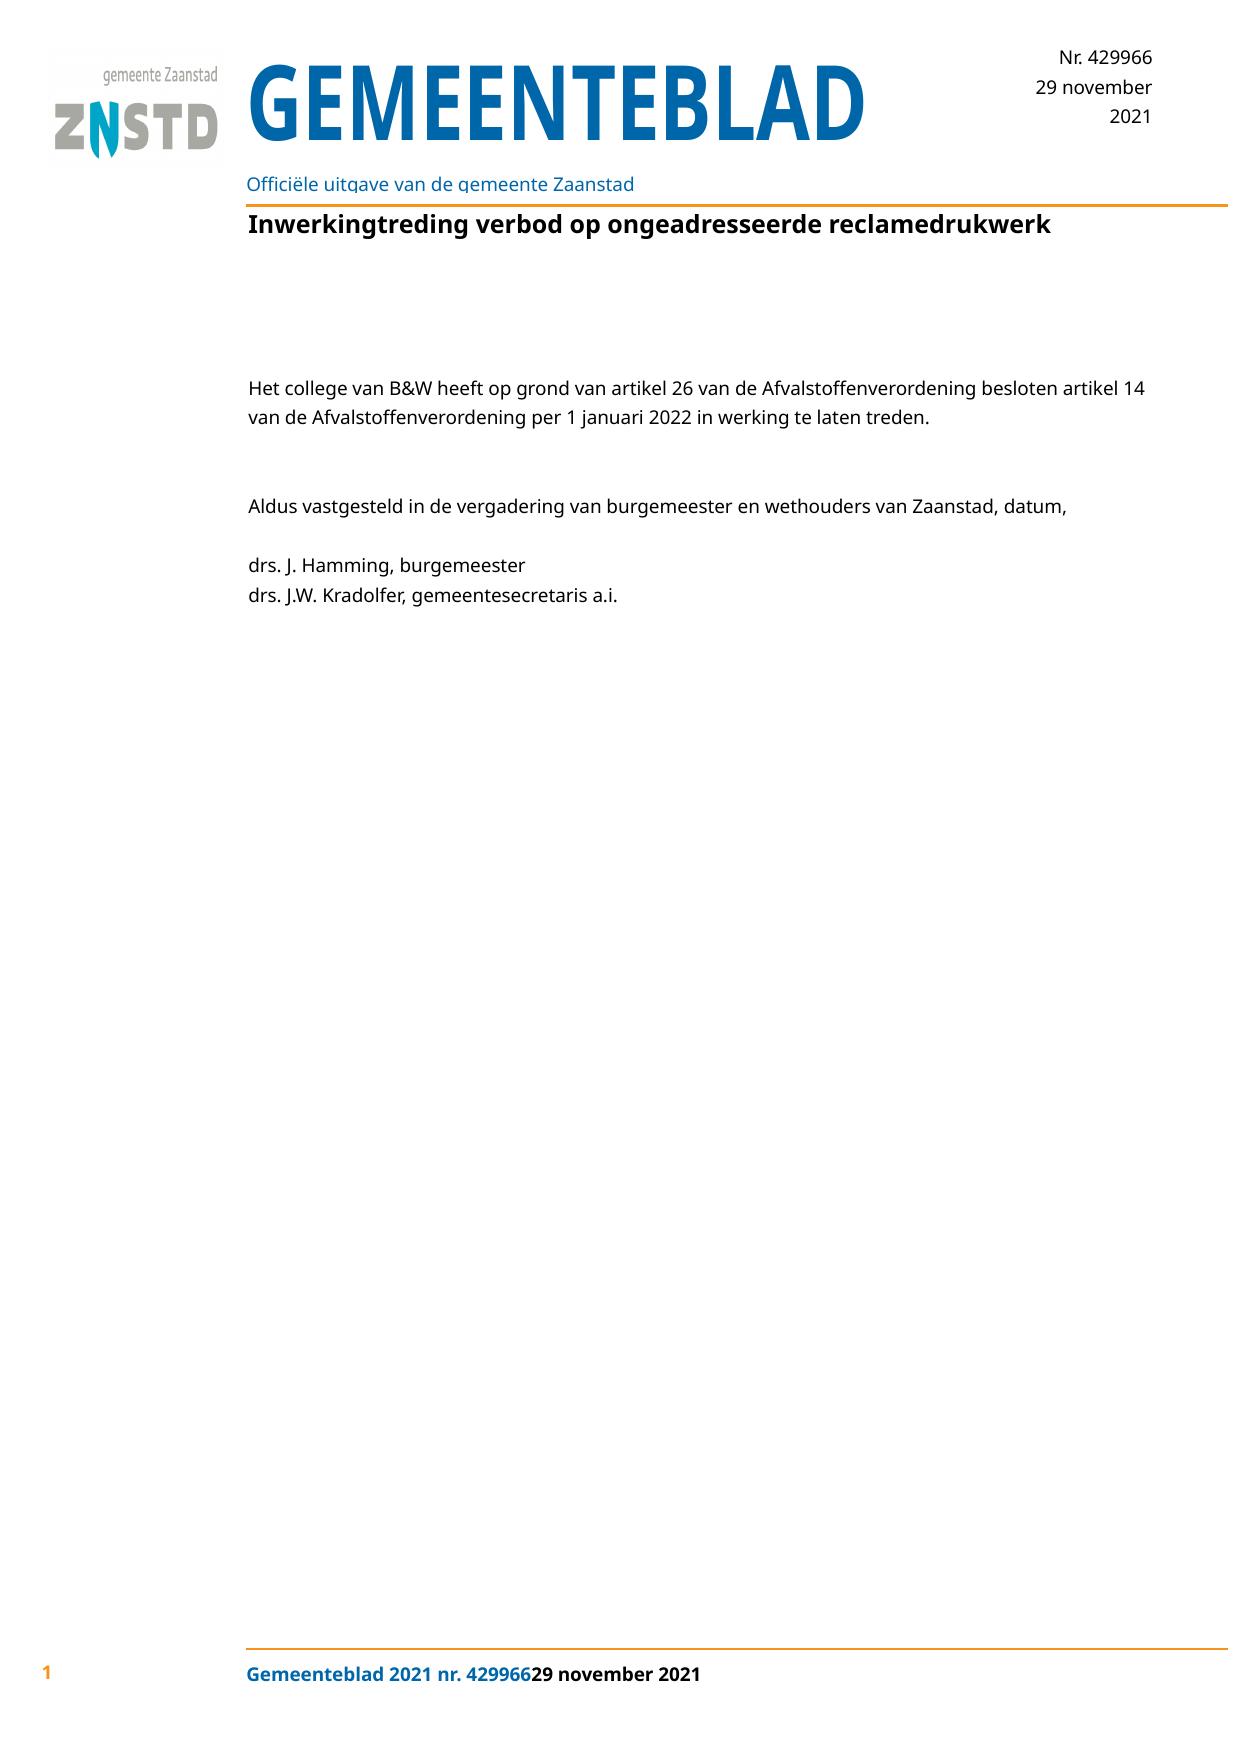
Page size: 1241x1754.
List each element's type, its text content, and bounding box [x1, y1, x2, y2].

text Het college van B&W heeft op grond van artikel 26 van de Afvalstoffenverordening besloten artikel 14 van de Afvalstoffenverordening per 1 januari 2022 in werking te laten treden. [248, 375, 1152, 430]
picture [41, 47, 231, 172]
text drs. J. Hamming, burgemeester [248, 552, 1152, 578]
text Inwerkingtreding verbod op ongeadresseerde reclamedrukwerk [248, 207, 1152, 241]
text drs. J.W. Kradolfer, gemeentesecretaris a.i. [248, 582, 1152, 608]
text Aldus vastgesteld in de vergadering van burgemeester en wethouders van Zaanstad, datum, [248, 493, 1152, 519]
